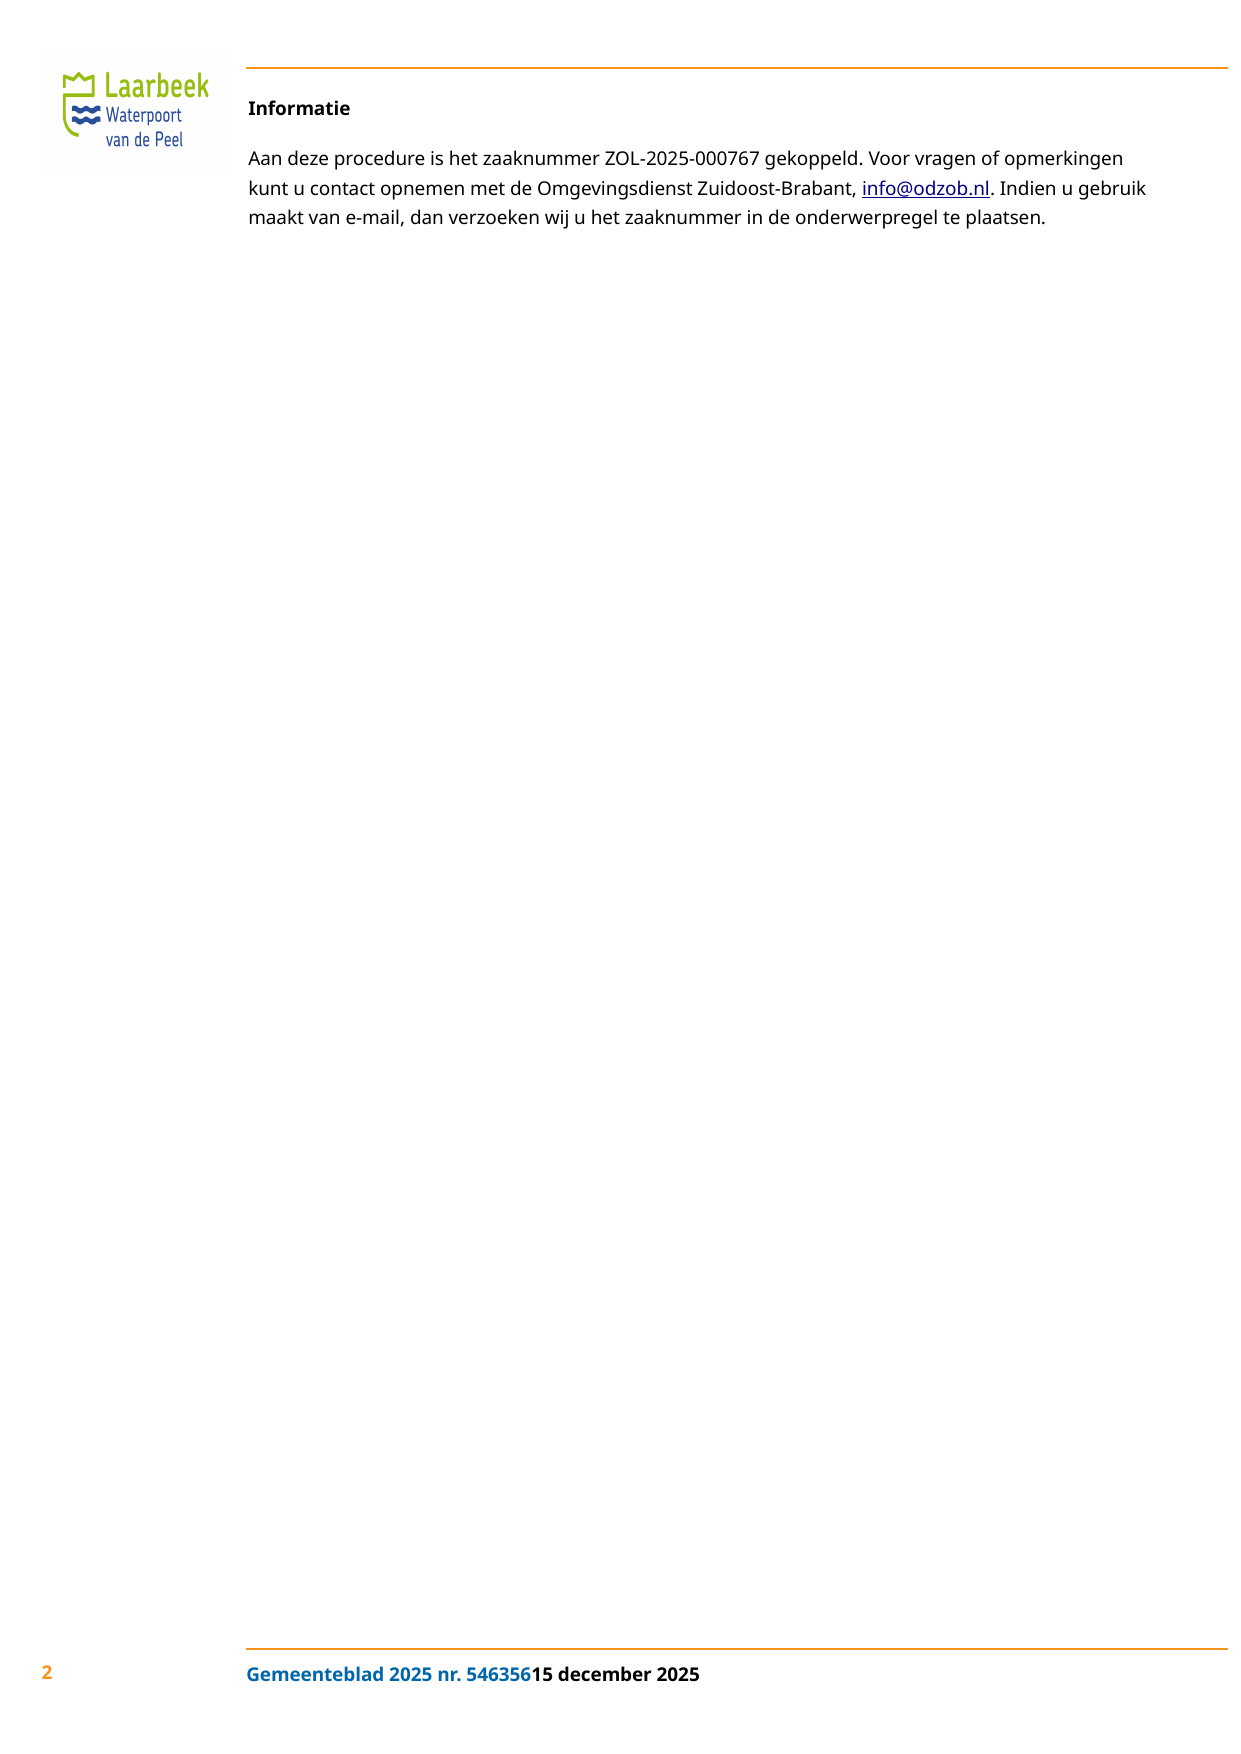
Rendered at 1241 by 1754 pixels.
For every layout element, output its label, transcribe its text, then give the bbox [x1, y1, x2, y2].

text Aan deze procedure is het zaaknummer ZOL-2025-000767 gekoppeld. Voor vragen of opmerkingen kunt u contact opnemen met de Omgevingsdienst Zuidoost-Brabant, info@odzob.nl. Indien u gebruik maakt van e-mail, dan verzoeken wij u het zaaknummer in de onderwerpregel te plaatsen. [248, 145, 1152, 230]
picture [41, 47, 231, 172]
text Informatie [248, 95, 1152, 121]
